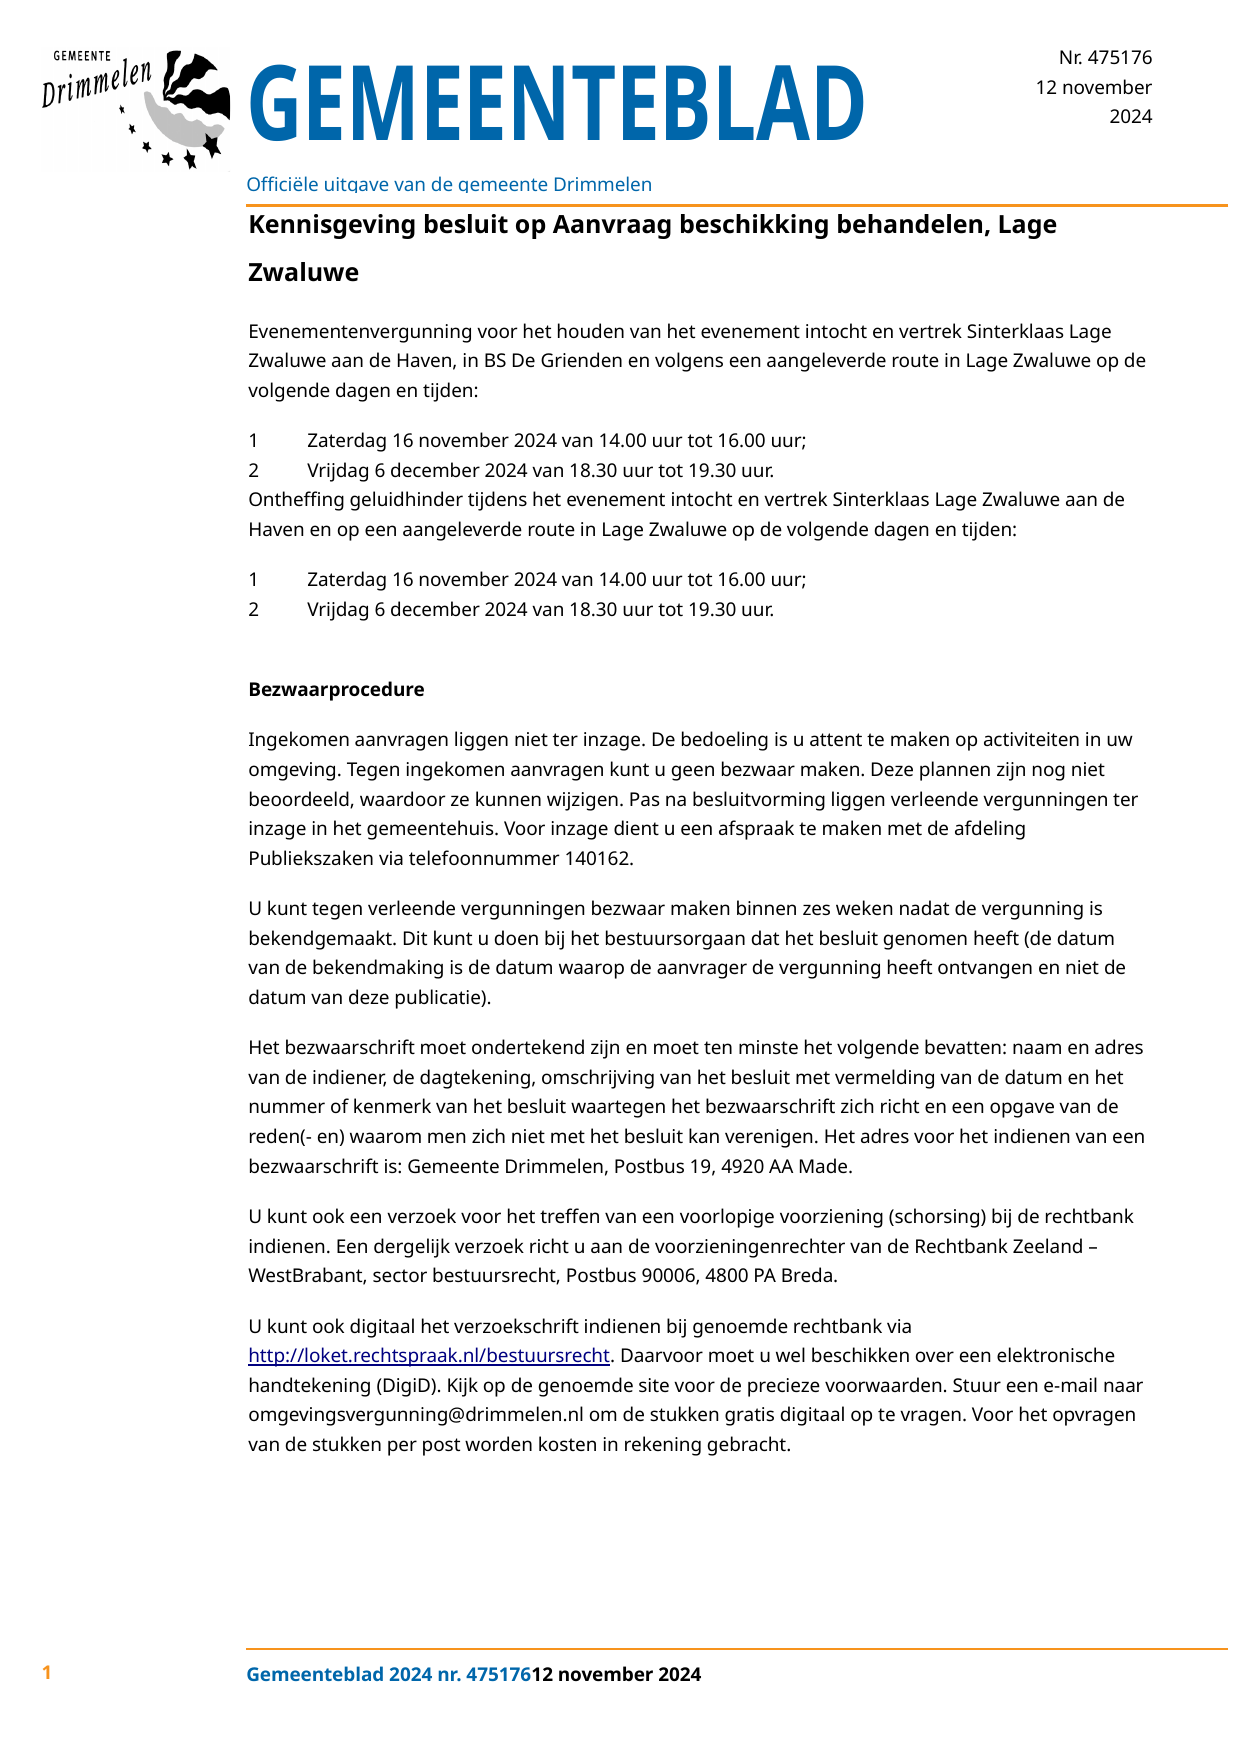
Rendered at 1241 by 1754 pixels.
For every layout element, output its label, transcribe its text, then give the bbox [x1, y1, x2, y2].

text Ontheffing geluidhinder tijdens het evenement intocht en vertrek Sinterklaas Lage Zwaluwe aan de Haven en op een aangeleverde route in Lage Zwaluwe op de volgende dagen en tijden: [248, 487, 1152, 542]
text U kunt tegen verleende vergunningen bezwaar maken binnen zes weken nadat de vergunning is bekendgemaakt. Dit kunt u doen bij het bestuursorgaan dat het besluit genomen heeft (de datum van de bekendmaking is de datum waarop de aanvrager de vergunning heeft ontvangen en niet de datum van deze publicatie). [248, 895, 1152, 1010]
list Vrijdag 6 december 2024 van 18.30 uur tot 19.30 uur. [248, 596, 1152, 622]
text Bezwaarprocedure [248, 676, 1152, 702]
list Vrijdag 6 december 2024 van 18.30 uur tot 19.30 uur. [248, 457, 1152, 483]
text U kunt ook een verzoek voor het treffen van een voorlopige voorziening (schorsing) bij de rechtbank indienen. Een dergelijk verzoek richt u aan de voorzieningenrechter van de Rechtbank Zeeland – WestBrabant, sector bestuursrecht, Postbus 90006, 4800 PA Breda. [248, 1203, 1152, 1288]
text Het bezwaarschrift moet ondertekend zijn en moet ten minste het volgende bevatten: naam en adres van de indiener, de dagtekening, omschrijving van het besluit met vermelding van de datum en het nummer of kenmerk van het besluit waartegen het bezwaarschrift zich richt en een opgave van de reden(- en) waarom men zich niet met het besluit kan verenigen. Het adres voor het indienen van een bezwaarschrift is: Gemeente Drimmelen, Postbus 19, 4920 AA Made. [248, 1034, 1152, 1179]
text Evenementenvergunning voor het houden van het evenement intocht en vertrek Sinterklaas Lage Zwaluwe aan de Haven, in BS De Grienden en volgens een aangeleverde route in Lage Zwaluwe op de volgende dagen en tijden: [248, 318, 1152, 403]
text Ingekomen aanvragen liggen niet ter inzage. De bedoeling is u attent te maken op activiteiten in uw omgeving. Tegen ingekomen aanvragen kunt u geen bezwaar maken. Deze plannen zijn nog niet beoordeeld, waardoor ze kunnen wijzigen. Pas na besluitvorming liggen verleende vergunningen ter inzage in het gemeentehuis. Voor inzage dient u een afspraak te maken met de afdeling Publiekszaken via telefoonnummer 140162. [248, 727, 1152, 871]
picture [41, 47, 231, 172]
text U kunt ook digitaal het verzoekschrift indienen bij genoemde rechtbank via http://loket.rechtspraak.nl/bestuursrecht. Daarvoor moet u wel beschikken over een elektronische handtekening (DigiD). Kijk op de genoemde site voor de precieze voorwaarden. Stuur een e-mail naar omgevingsvergunning@drimmelen.nl om de stukken gratis digitaal op te vragen. Voor het opvragen van de stukken per post worden kosten in rekening gebracht. [248, 1313, 1152, 1457]
text Kennisgeving besluit op Aanvraag beschikking behandelen, Lage Zwaluwe [248, 207, 1152, 288]
list Zaterdag 16 november 2024 van 14.00 uur tot 16.00 uur; [248, 567, 1152, 592]
list Zaterdag 16 november 2024 van 14.00 uur tot 16.00 uur; [248, 427, 1152, 453]
